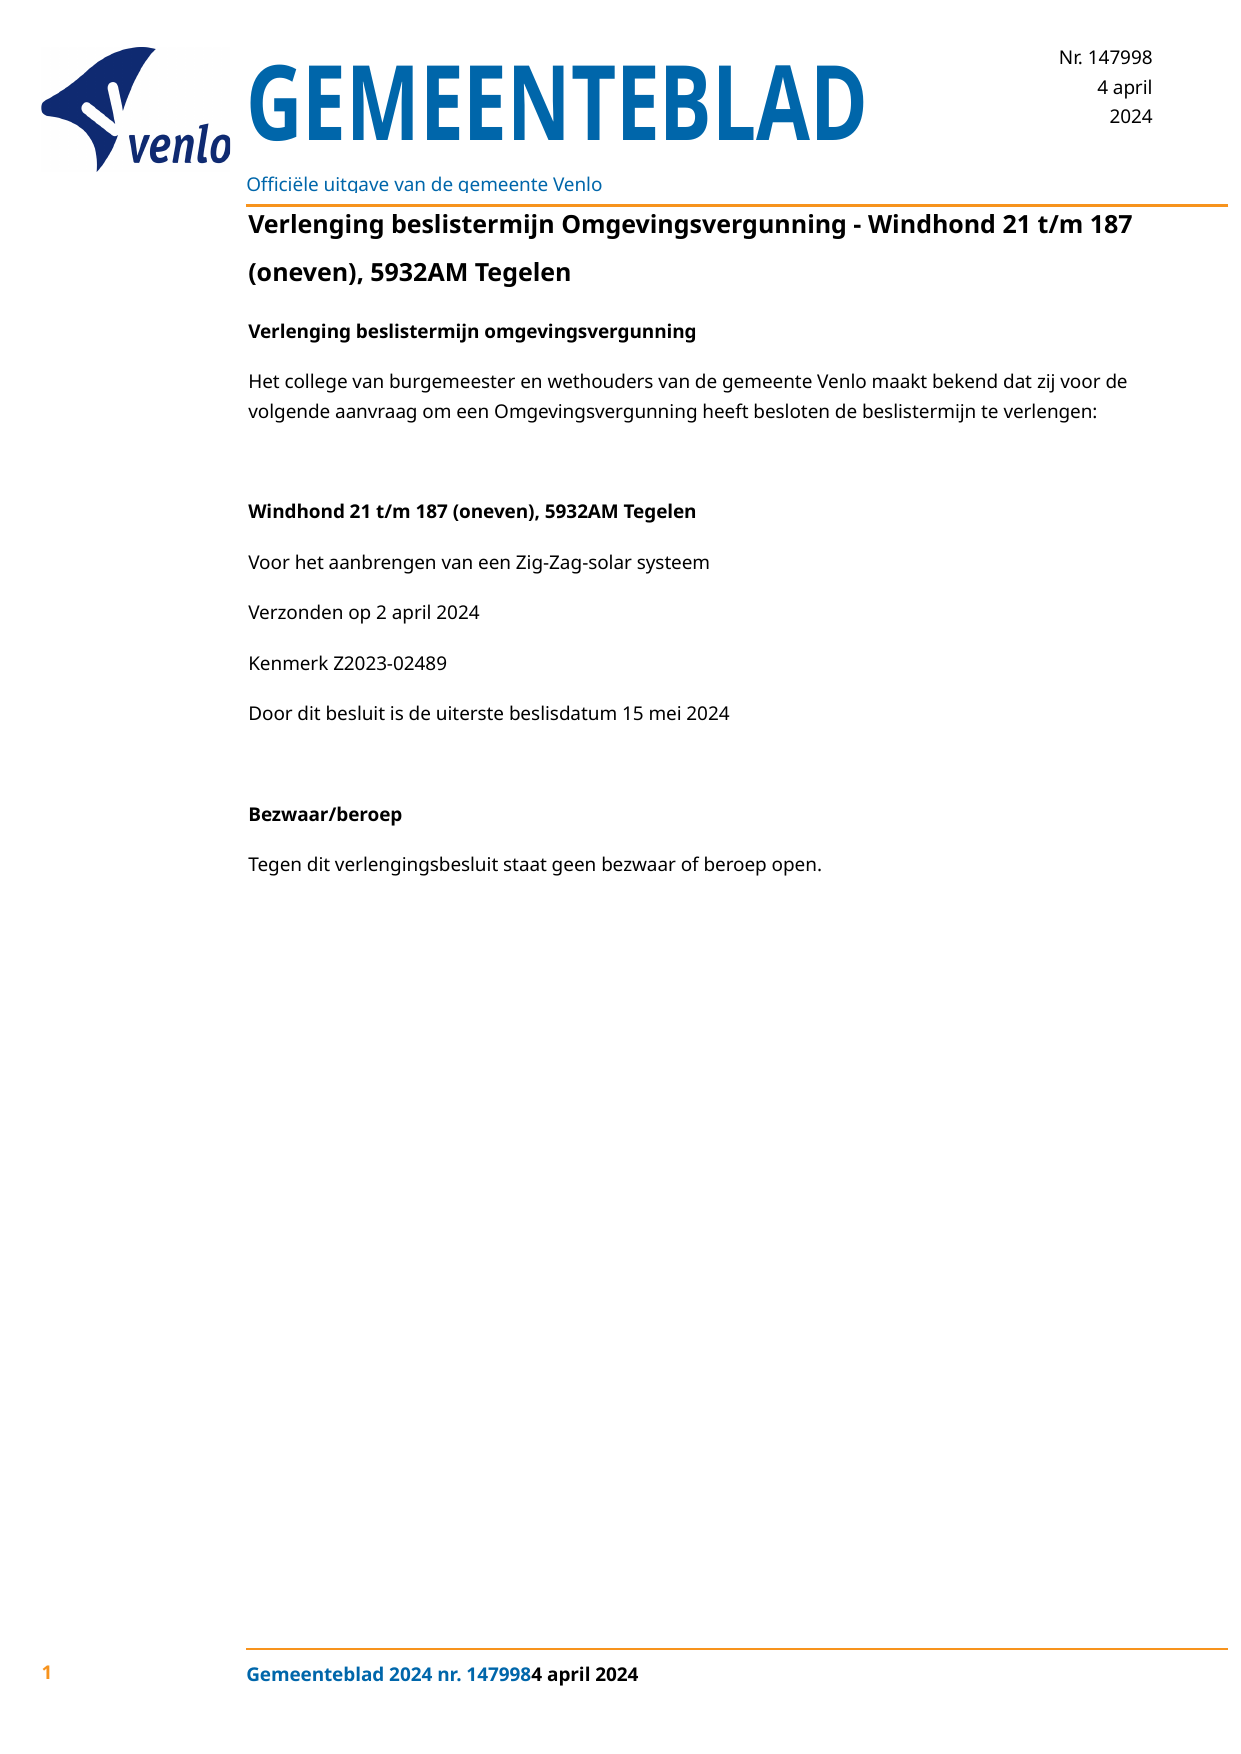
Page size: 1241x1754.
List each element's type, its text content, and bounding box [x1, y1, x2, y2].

text Tegen dit verlengingsbesluit staat geen bezwaar of beroep open. [248, 852, 1152, 877]
text Windhond 21 t/m 187 (oneven), 5932AM Tegelen [248, 499, 1152, 524]
text Kenmerk Z2023-02489 [248, 650, 1152, 676]
text Bezwaar/beroep [248, 801, 1152, 827]
text Verlenging beslistermijn Omgevingsvergunning - Windhond 21 t/m 187 (oneven), 5932AM Tegelen [248, 207, 1152, 288]
text Voor het aanbrengen van een Zig-Zag-solar systeem [248, 549, 1152, 575]
text Verzonden op 2 april 2024 [248, 599, 1152, 625]
text Door dit besluit is de uiterste beslisdatum 15 mei 2024 [248, 700, 1152, 726]
picture [41, 47, 231, 172]
text Verlenging beslistermijn omgevingsvergunning [248, 318, 1152, 344]
text Het college van burgemeester en wethouders van de gemeente Venlo maakt bekend dat zij voor de volgende aanvraag om een Omgevingsvergunning heeft besloten de beslistermijn te verlengen: [248, 368, 1152, 424]
